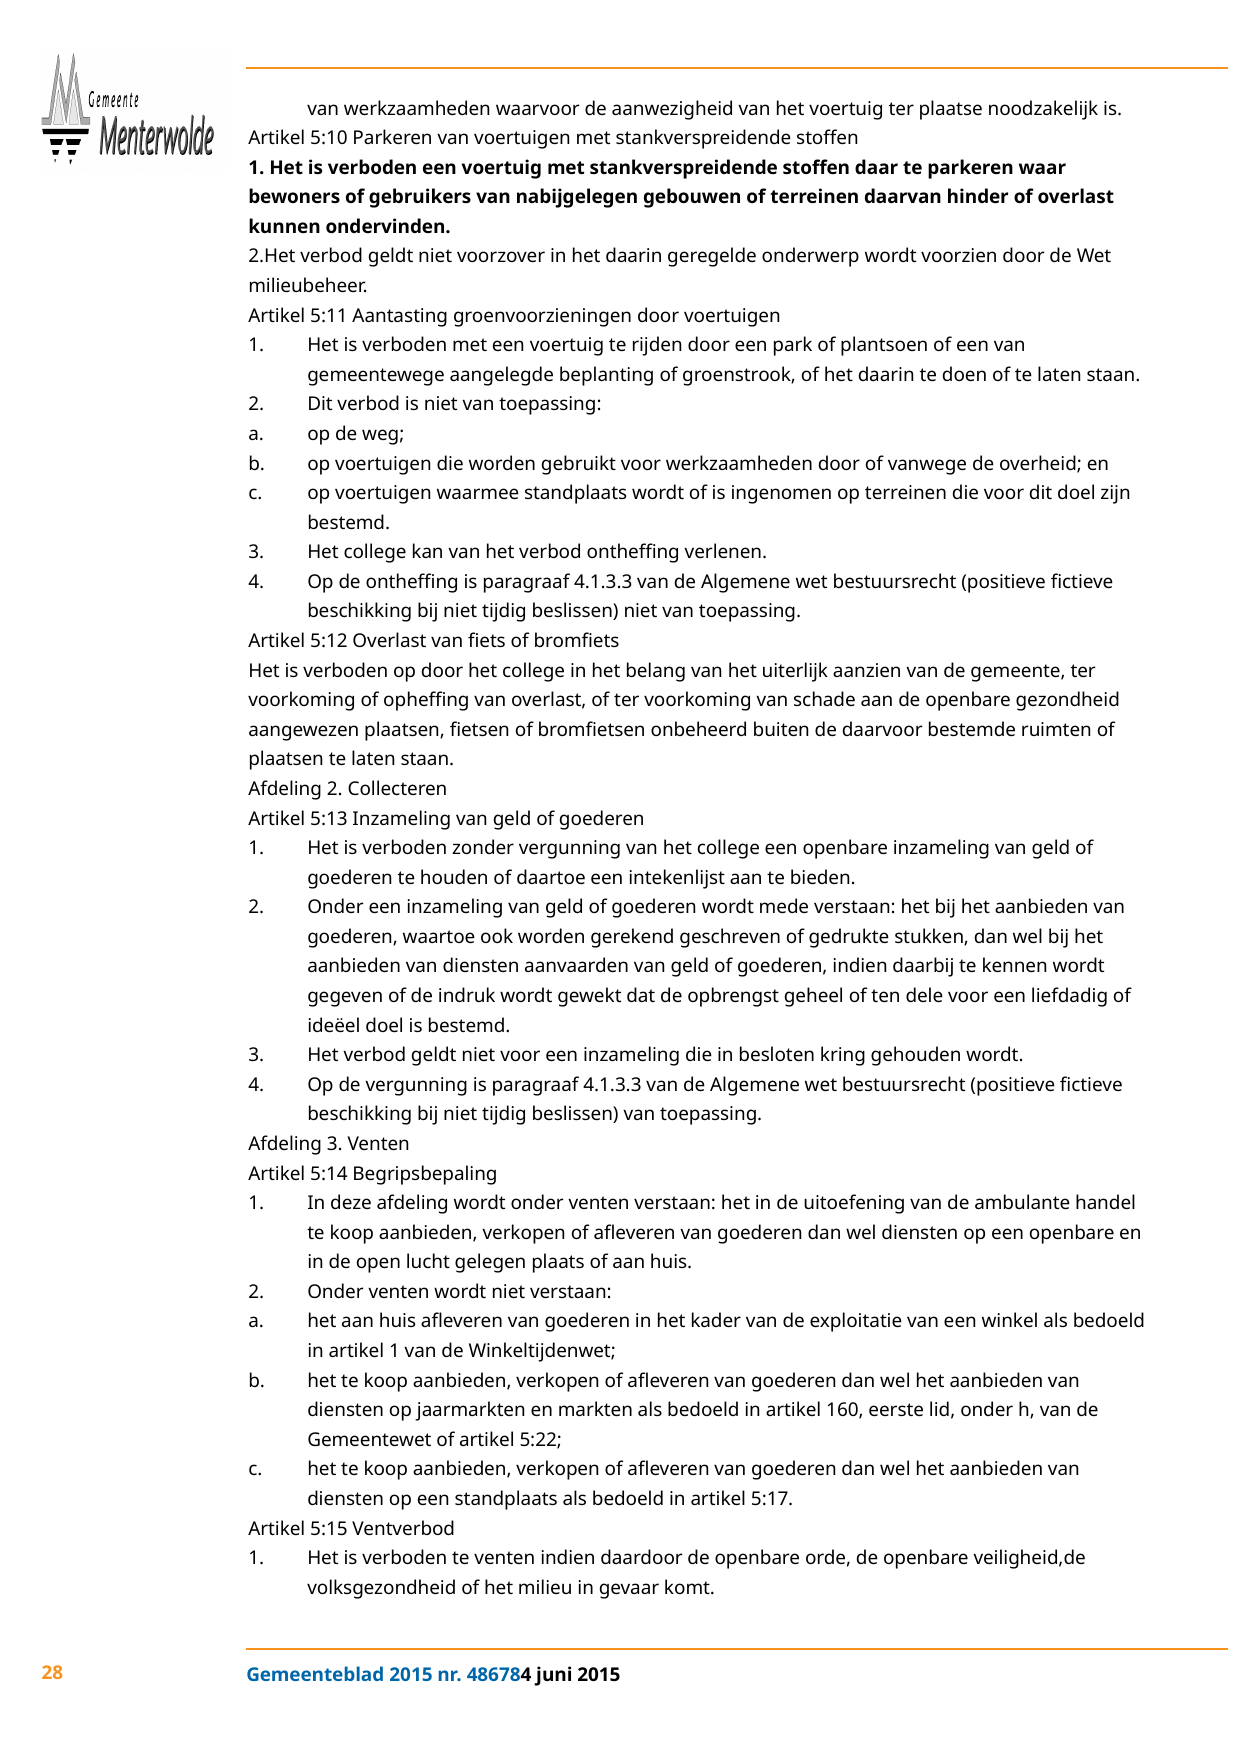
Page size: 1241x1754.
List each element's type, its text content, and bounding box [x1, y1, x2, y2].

list het te koop aanbieden, verkopen of afleveren van goederen dan wel het aanbieden van diensten op jaarmarkten en markten als bedoeld in artikel 160, eerste lid, onder h, van de Gemeentewet of artikel 5:22; [248, 1367, 1152, 1452]
list op voertuigen waarmee standplaats wordt of is ingenomen op terreinen die voor dit doel zijn bestemd. [248, 479, 1152, 535]
list van werkzaamheden waarvoor de aanwezigheid van het voertuig ter plaatse noodzakelijk is. [248, 95, 1152, 121]
picture [41, 47, 231, 172]
text Afdeling 3. Venten [248, 1130, 1152, 1156]
list op de weg; [248, 420, 1152, 446]
text Artikel 5:10 Parkeren van voertuigen met stankverspreidende stoffen [248, 124, 1152, 150]
text Het is verboden op door het college in het belang van het uiterlijk aanzien van de gemeente, ter voorkoming of opheffing van overlast, of ter voorkoming van schade aan de openbare gezondheid aangewezen plaatsen, fietsen of bromfietsen onbeheerd buiten de daarvoor bestemde ruimten of plaatsen te laten staan. [248, 657, 1152, 771]
list het te koop aanbieden, verkopen of afleveren van goederen dan wel het aanbieden van diensten op een standplaats als bedoeld in artikel 5:17. [248, 1456, 1152, 1511]
list Onder een inzameling van geld of goederen wordt mede verstaan: het bij het aanbieden van goederen, waartoe ook worden gerekend geschreven of gedrukte stukken, dan wel bij het aanbieden van diensten aanvaarden van geld of goederen, indien daarbij te kennen wordt gegeven of de indruk wordt gewekt dat de opbrengst geheel of ten dele voor een liefdadig of ideëel doel is bestemd. [248, 893, 1152, 1038]
list Het college kan van het verbod ontheffing verlenen. [248, 538, 1152, 564]
list Op de vergunning is paragraaf 4.1.3.3 van de Algemene wet bestuursrecht (positieve fictieve beschikking bij niet tijdig beslissen) van toepassing. [248, 1071, 1152, 1126]
text 2.Het verbod geldt niet voorzover in het daarin geregelde onderwerp wordt voorzien door de Wet milieubeheer. [248, 243, 1152, 298]
text Artikel 5:13 Inzameling van geld of goederen [248, 805, 1152, 831]
text Afdeling 2. Collecteren [248, 775, 1152, 801]
list In deze afdeling wordt onder venten verstaan: het in de uitoefening van de ambulante handel te koop aanbieden, verkopen of afleveren van goederen dan wel diensten op een openbare en in de open lucht gelegen plaats of aan huis. [248, 1189, 1152, 1274]
list Het is verboden met een voertuig te rijden door een park of plantsoen of een van gemeentewege aangelegde beplanting of groenstrook, of het daarin te doen of te laten staan. [248, 331, 1152, 387]
text 1. Het is verboden een voertuig met stankverspreidende stoffen daar te parkeren waar bewoners of gebruikers van nabijgelegen gebouwen of terreinen daarvan hinder of overlast kunnen ondervinden. [248, 154, 1152, 239]
list op voertuigen die worden gebruikt voor werkzaamheden door of vanwege de overheid; en [248, 450, 1152, 476]
list Het is verboden zonder vergunning van het college een openbare inzameling van geld of goederen te houden of daartoe een intekenlijst aan te bieden. [248, 834, 1152, 890]
text Artikel 5:11 Aantasting groenvoorzieningen door voertuigen [248, 302, 1152, 328]
list Het verbod geldt niet voor een inzameling die in besloten kring gehouden wordt. [248, 1041, 1152, 1067]
list het aan huis afleveren van goederen in het kader van de exploitatie van een winkel als bedoeld in artikel 1 van de Winkeltijdenwet; [248, 1308, 1152, 1363]
text Artikel 5:12 Overlast van fiets of bromfiets [248, 627, 1152, 653]
list Het is verboden te venten indien daardoor de openbare orde, de openbare veiligheid,de volksgezondheid of het milieu in gevaar komt. [248, 1544, 1152, 1600]
list Onder venten wordt niet verstaan: [248, 1278, 1152, 1304]
list Op de ontheffing is paragraaf 4.1.3.3 van de Algemene wet bestuursrecht (positieve fictieve beschikking bij niet tijdig beslissen) niet van toepassing. [248, 568, 1152, 623]
text Artikel 5:15 Ventverbod [248, 1515, 1152, 1541]
text Artikel 5:14 Begripsbepaling [248, 1160, 1152, 1186]
list Dit verbod is niet van toepassing: [248, 391, 1152, 416]
